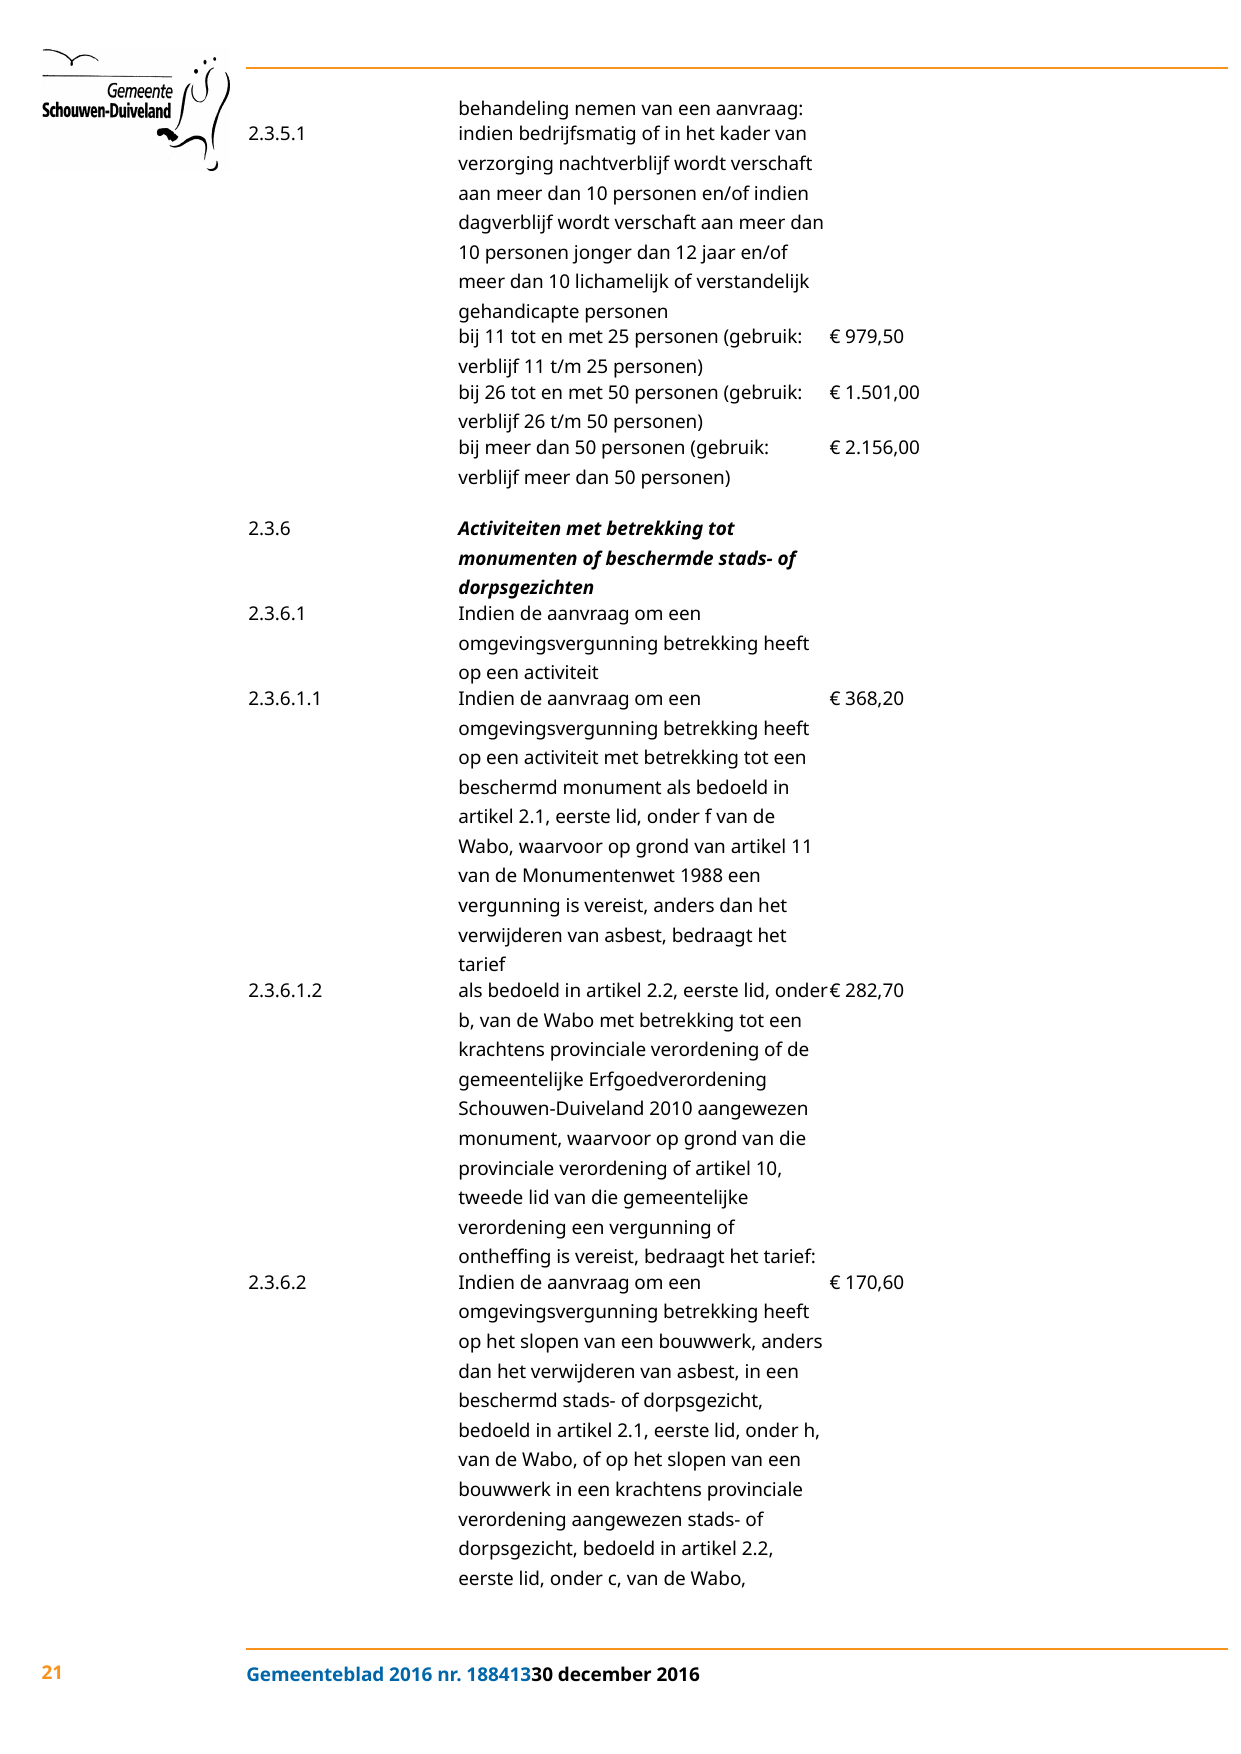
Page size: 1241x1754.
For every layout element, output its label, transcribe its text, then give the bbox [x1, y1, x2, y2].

table_cell 2.3.6.1.2 [248, 977, 458, 1269]
table_cell bij 11 tot en met 25 personen (gebruik: verblijf 11 t/m 25 personen) [458, 324, 829, 379]
table_cell 2.3.6 [248, 515, 458, 600]
table_cell als bedoeld in artikel 2.2, eerste lid, onder b, van de Wabo met betrekking tot een krachtens provinciale verordening of de gemeentelijke Erfgoedverordening Schouwen-Duiveland 2010 aangewezen monument, waarvoor op grond van die provinciale verordening of artikel 10, tweede lid van die gemeentelijke verordening een vergunning of ontheffing is vereist, bedraagt het tarief: [458, 977, 829, 1269]
table_cell [829, 600, 1152, 685]
table_cell [248, 490, 458, 515]
table_cell [829, 490, 1152, 515]
table_cell [458, 490, 829, 515]
table_cell [248, 95, 458, 121]
table_cell indien bedrijfsmatig of in het kader van verzorging nachtverblijf wordt verschaft aan meer dan 10 personen en/of indien dagverblijf wordt verschaft aan meer dan 10 personen jonger dan 12 jaar en/of meer dan 10 lichamelijk of verstandelijk gehandicapte personen [458, 121, 829, 324]
table_cell bij 26 tot en met 50 personen (gebruik: verblijf 26 t/m 50 personen) [458, 379, 829, 434]
table_cell € 170,60 [829, 1269, 1152, 1591]
table_cell [248, 379, 458, 434]
picture [41, 47, 231, 172]
table_cell Indien de aanvraag om een omgevingsvergunning betrekking heeft op een activiteit [458, 600, 829, 685]
table_cell Activiteiten met betrekking tot monumenten of beschermde stads- of dorpsgezichten [458, 515, 829, 600]
table_cell Indien de aanvraag om een omgevingsvergunning betrekking heeft op een activiteit met betrekking tot een beschermd monument als bedoeld in artikel 2.1, eerste lid, onder f van de Wabo, waarvoor op grond van artikel 11 van de Monumentenwet 1988 een vergunning is vereist, anders dan het verwijderen van asbest, bedraagt het tarief [458, 685, 829, 977]
table_cell Indien de aanvraag om een omgevingsvergunning betrekking heeft op het slopen van een bouwwerk, anders dan het verwijderen van asbest, in een beschermd stads- of dorpsgezicht, bedoeld in artikel 2.1, eerste lid, onder h, van de Wabo, of op het slopen van een bouwwerk in een krachtens provinciale verordening aangewezen stads- of dorpsgezicht, bedoeld in artikel 2.2, eerste lid, onder c, van de Wabo, [458, 1269, 829, 1591]
table_cell bij meer dan 50 personen (gebruik: verblijf meer dan 50 personen) [458, 434, 829, 490]
table_cell € 2.156,00 [829, 434, 1152, 490]
table_cell € 282,70 [829, 977, 1152, 1269]
table_cell € 368,20 [829, 685, 1152, 977]
table_cell 2.3.6.2 [248, 1269, 458, 1591]
table_cell [829, 515, 1152, 600]
table_cell [829, 121, 1152, 324]
table_cell [248, 434, 458, 490]
table_cell 2.3.6.1.1 [248, 685, 458, 977]
table_cell € 979,50 [829, 324, 1152, 379]
table_cell behandeling nemen van een aanvraag: [458, 95, 829, 121]
table_cell 2.3.5.1 [248, 121, 458, 324]
table_cell [829, 95, 1152, 121]
table_cell [248, 324, 458, 379]
table_cell 2.3.6.1 [248, 600, 458, 685]
table_cell € 1.501,00 [829, 379, 1152, 434]
